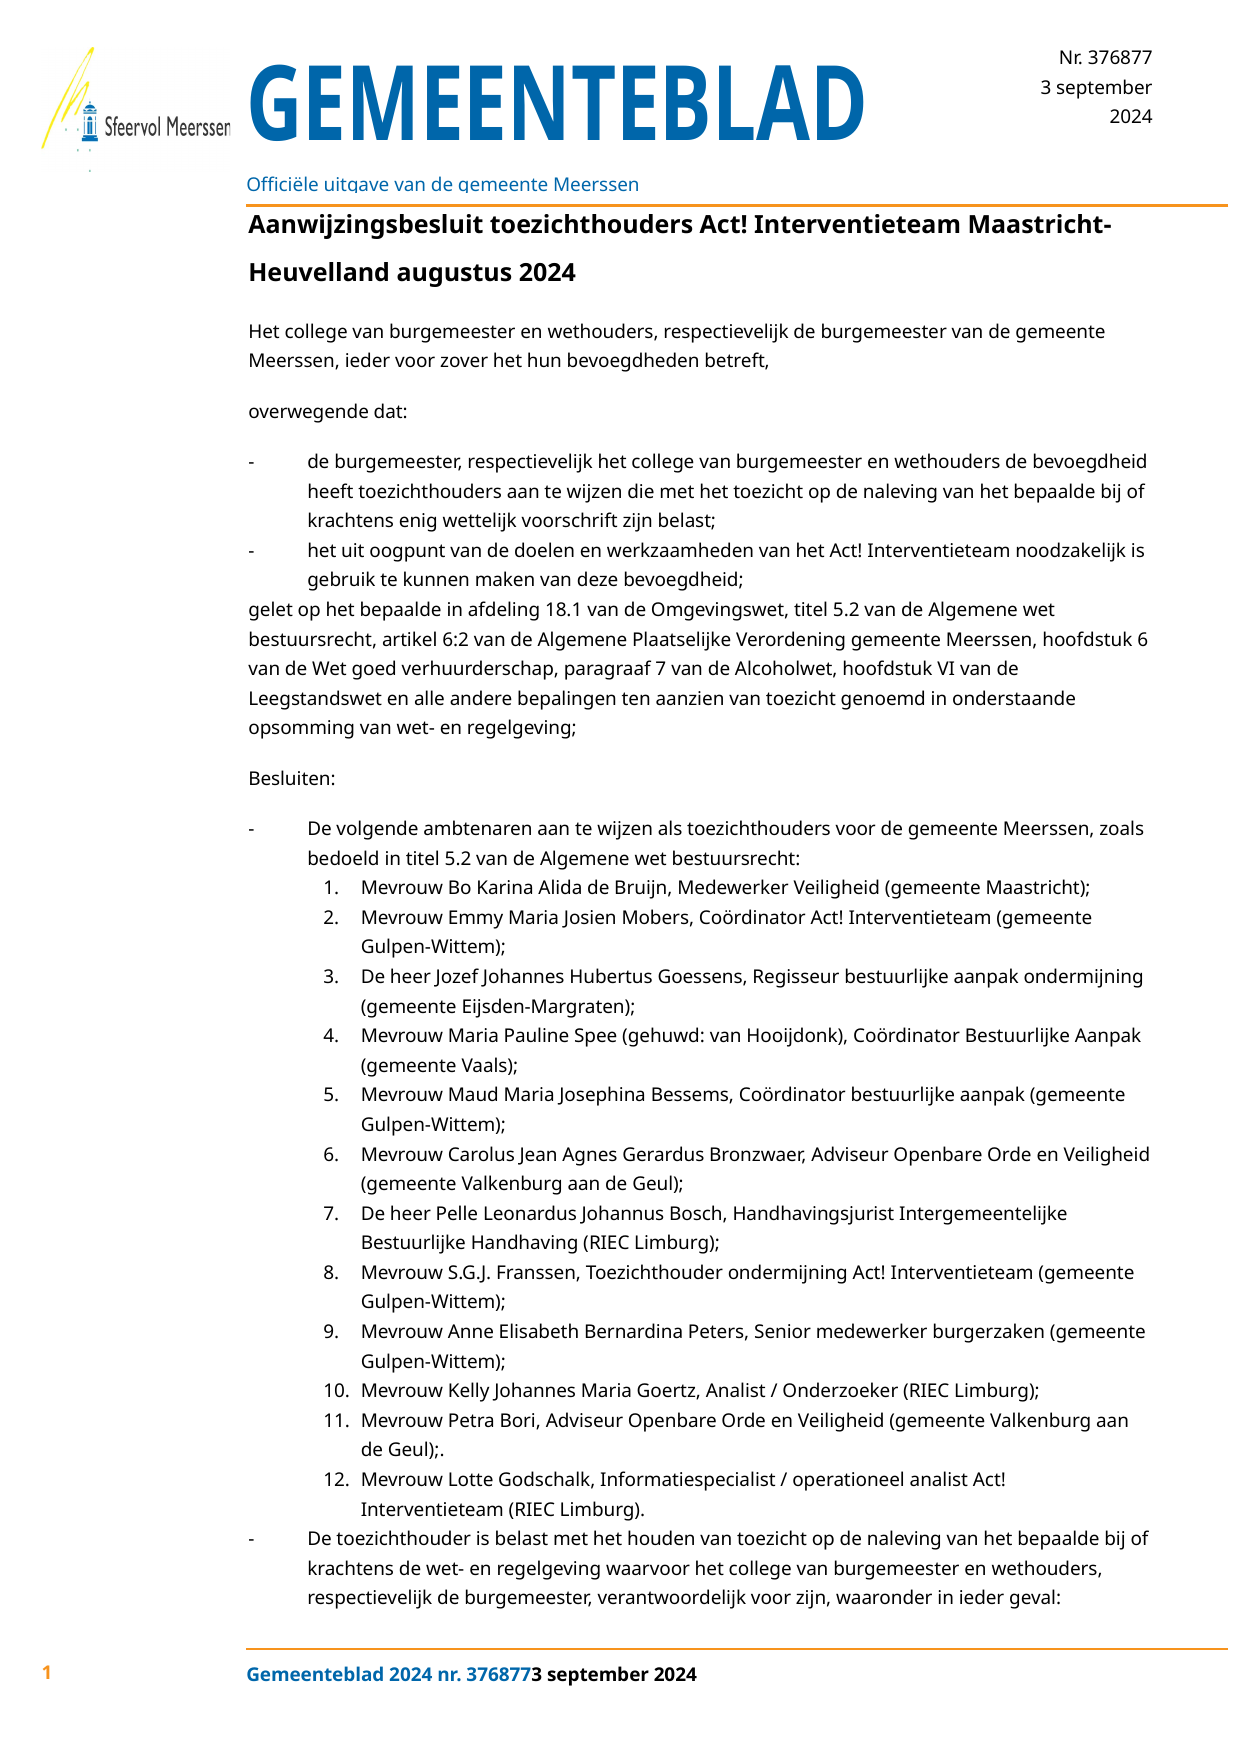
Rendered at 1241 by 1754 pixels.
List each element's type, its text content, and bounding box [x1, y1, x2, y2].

list Mevrouw Maria Pauline Spee (gehuwd: van Hooijdonk), Coördinator Bestuurlijke Aanpak (gemeente Vaals); [323, 1022, 1152, 1078]
text gelet op het bepaalde in afdeling 18.1 van de Omgevingswet, titel 5.2 van de Algemene wet bestuursrecht, artikel 6:2 van de Algemene Plaatselijke Verordening gemeente Meerssen, hoofdstuk 6 van de Wet goed verhuurderschap, paragraaf 7 van de Alcoholwet, hoofdstuk VI van de Leegstandswet en alle andere bepalingen ten aanzien van toezicht genoemd in onderstaande opsomming van wet- en regelgeving; [248, 596, 1152, 740]
list De heer Jozef Johannes Hubertus Goessens, Regisseur bestuurlijke aanpak ondermijning (gemeente Eijsden-Margraten); [323, 963, 1152, 1019]
list Mevrouw Kelly Johannes Maria Goertz, Analist / Onderzoeker (RIEC Limburg); [323, 1377, 1152, 1403]
list Mevrouw Lotte Godschalk, Informatiespecialist / operationeel analist Act! Interventieteam (RIEC Limburg). [323, 1466, 1152, 1522]
text overwegende dat: [248, 398, 1152, 424]
list Mevrouw S.G.J. Franssen, Toezichthouder ondermijning Act! Interventieteam (gemeente Gulpen-Wittem); [323, 1259, 1152, 1314]
list Mevrouw Maud Maria Josephina Bessems, Coördinator bestuurlijke aanpak (gemeente Gulpen-Wittem); [323, 1082, 1152, 1137]
list Mevrouw Emmy Maria Josien Mobers, Coördinator Act! Interventieteam (gemeente Gulpen-Wittem); [323, 904, 1152, 959]
picture [41, 47, 231, 172]
list Mevrouw Bo Karina Alida de Bruijn, Medewerker Veiligheid (gemeente Maastricht); [323, 874, 1152, 900]
text Aanwijzingsbesluit toezichthouders Act! Interventieteam Maastricht-Heuvelland augustus 2024 [248, 207, 1152, 288]
list Mevrouw Carolus Jean Agnes Gerardus Bronzwaer, Adviseur Openbare Orde en Veiligheid (gemeente Valkenburg aan de Geul); [323, 1141, 1152, 1196]
list De volgende ambtenaren aan te wijzen als toezichthouders voor de gemeente Meerssen, zoals bedoeld in titel 5.2 van de Algemene wet bestuursrecht: [248, 815, 1152, 871]
text Besluiten: [248, 765, 1152, 791]
list De heer Pelle Leonardus Johannus Bosch, Handhavingsjurist Intergemeentelijke Bestuurlijke Handhaving (RIEC Limburg); [323, 1200, 1152, 1255]
text Het college van burgemeester en wethouders, respectievelijk de burgemeester van de gemeente Meerssen, ieder voor zover het hun bevoegdheden betreft, [248, 318, 1152, 373]
list de burgemeester, respectievelijk het college van burgemeester en wethouders de bevoegdheid heeft toezichthouders aan te wijzen die met het toezicht op de naleving van het bepaalde bij of krachtens enig wettelijk voorschrift zijn belast; [248, 448, 1152, 533]
list De toezichthouder is belast met het houden van toezicht op de naleving van het bepaalde bij of krachtens de wet- en regelgeving waarvoor het college van burgemeester en wethouders, respectievelijk de burgemeester, verantwoordelijk voor zijn, waaronder in ieder geval: [248, 1525, 1152, 1610]
list Mevrouw Anne Elisabeth Bernardina Peters, Senior medewerker burgerzaken (gemeente Gulpen-Wittem); [323, 1318, 1152, 1374]
list het uit oogpunt van de doelen en werkzaamheden van het Act! Interventieteam noodzakelijk is gebruik te kunnen maken van deze bevoegdheid; [248, 537, 1152, 592]
list Mevrouw Petra Bori, Adviseur Openbare Orde en Veiligheid (gemeente Valkenburg aan de Geul);. [323, 1407, 1152, 1462]
